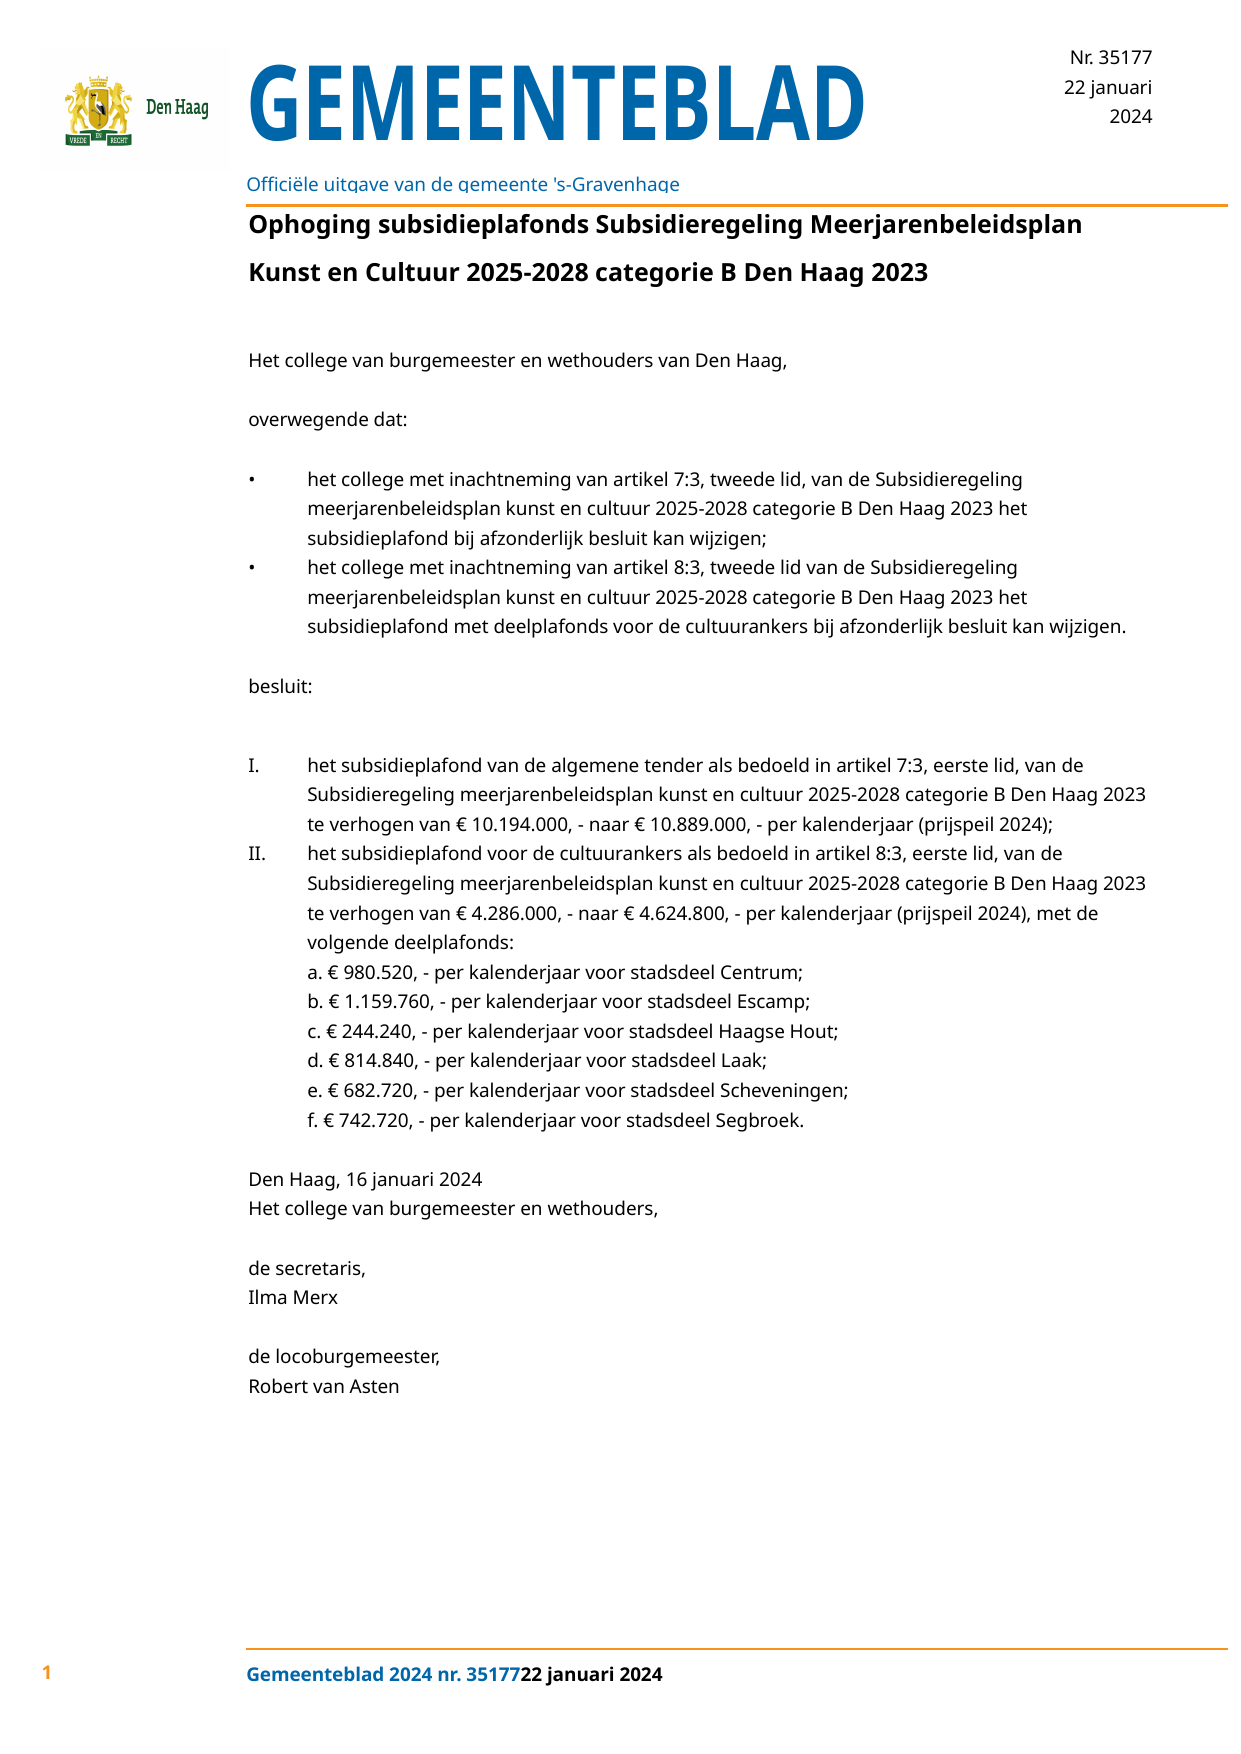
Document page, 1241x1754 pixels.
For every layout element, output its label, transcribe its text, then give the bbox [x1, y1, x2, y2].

list het subsidieplafond voor de cultuurankers als bedoeld in artikel 8:3, eerste lid, van de Subsidieregeling meerjarenbeleidsplan kunst en cultuur 2025-2028 categorie B Den Haag 2023 te verhogen van € 4.286.000, - naar € 4.624.800, - per kalenderjaar (prijspeil 2024), met de volgende deelplafonds: [248, 841, 1152, 955]
text Ilma Merx [248, 1284, 1152, 1310]
list het college met inachtneming van artikel 7:3, tweede lid, van de Subsidieregeling meerjarenbeleidsplan kunst en cultuur 2025-2028 categorie B Den Haag 2023 het subsidieplafond bij afzonderlijk besluit kan wijzigen; [248, 466, 1152, 551]
list f. € 742.720, - per kalenderjaar voor stadsdeel Segbroek. [248, 1107, 1152, 1132]
list b. € 1.159.760, - per kalenderjaar voor stadsdeel Escamp; [248, 988, 1152, 1014]
text Robert van Asten [248, 1373, 1152, 1399]
text overwegende dat: [248, 407, 1152, 432]
list c. € 244.240, - per kalenderjaar voor stadsdeel Haagse Hout; [248, 1018, 1152, 1044]
list het subsidieplafond van de algemene tender als bedoeld in artikel 7:3, eerste lid, van de Subsidieregeling meerjarenbeleidsplan kunst en cultuur 2025-2028 categorie B Den Haag 2023 te verhogen van € 10.194.000, - naar € 10.889.000, - per kalenderjaar (prijspeil 2024); [248, 752, 1152, 837]
text Den Haag, 16 januari 2024 [248, 1166, 1152, 1192]
list het college met inachtneming van artikel 8:3, tweede lid van de Subsidieregeling meerjarenbeleidsplan kunst en cultuur 2025-2028 categorie B Den Haag 2023 het subsidieplafond met deelplafonds voor de cultuurankers bij afzonderlijk besluit kan wijzigen. [248, 554, 1152, 639]
list d. € 814.840, - per kalenderjaar voor stadsdeel Laak; [248, 1048, 1152, 1073]
text Het college van burgemeester en wethouders, [248, 1196, 1152, 1221]
text Het college van burgemeester en wethouders van Den Haag, [248, 347, 1152, 373]
list a. € 980.520, - per kalenderjaar voor stadsdeel Centrum; [248, 959, 1152, 984]
text Ophoging subsidieplafonds Subsidieregeling Meerjarenbeleidsplan Kunst en Cultuur 2025-2028 categorie B Den Haag 2023 [248, 207, 1152, 288]
text de locoburgemeester, [248, 1343, 1152, 1369]
list e. € 682.720, - per kalenderjaar voor stadsdeel Scheveningen; [248, 1077, 1152, 1103]
picture [41, 47, 231, 172]
text de secretaris, [248, 1255, 1152, 1280]
text besluit: [248, 673, 1152, 699]
